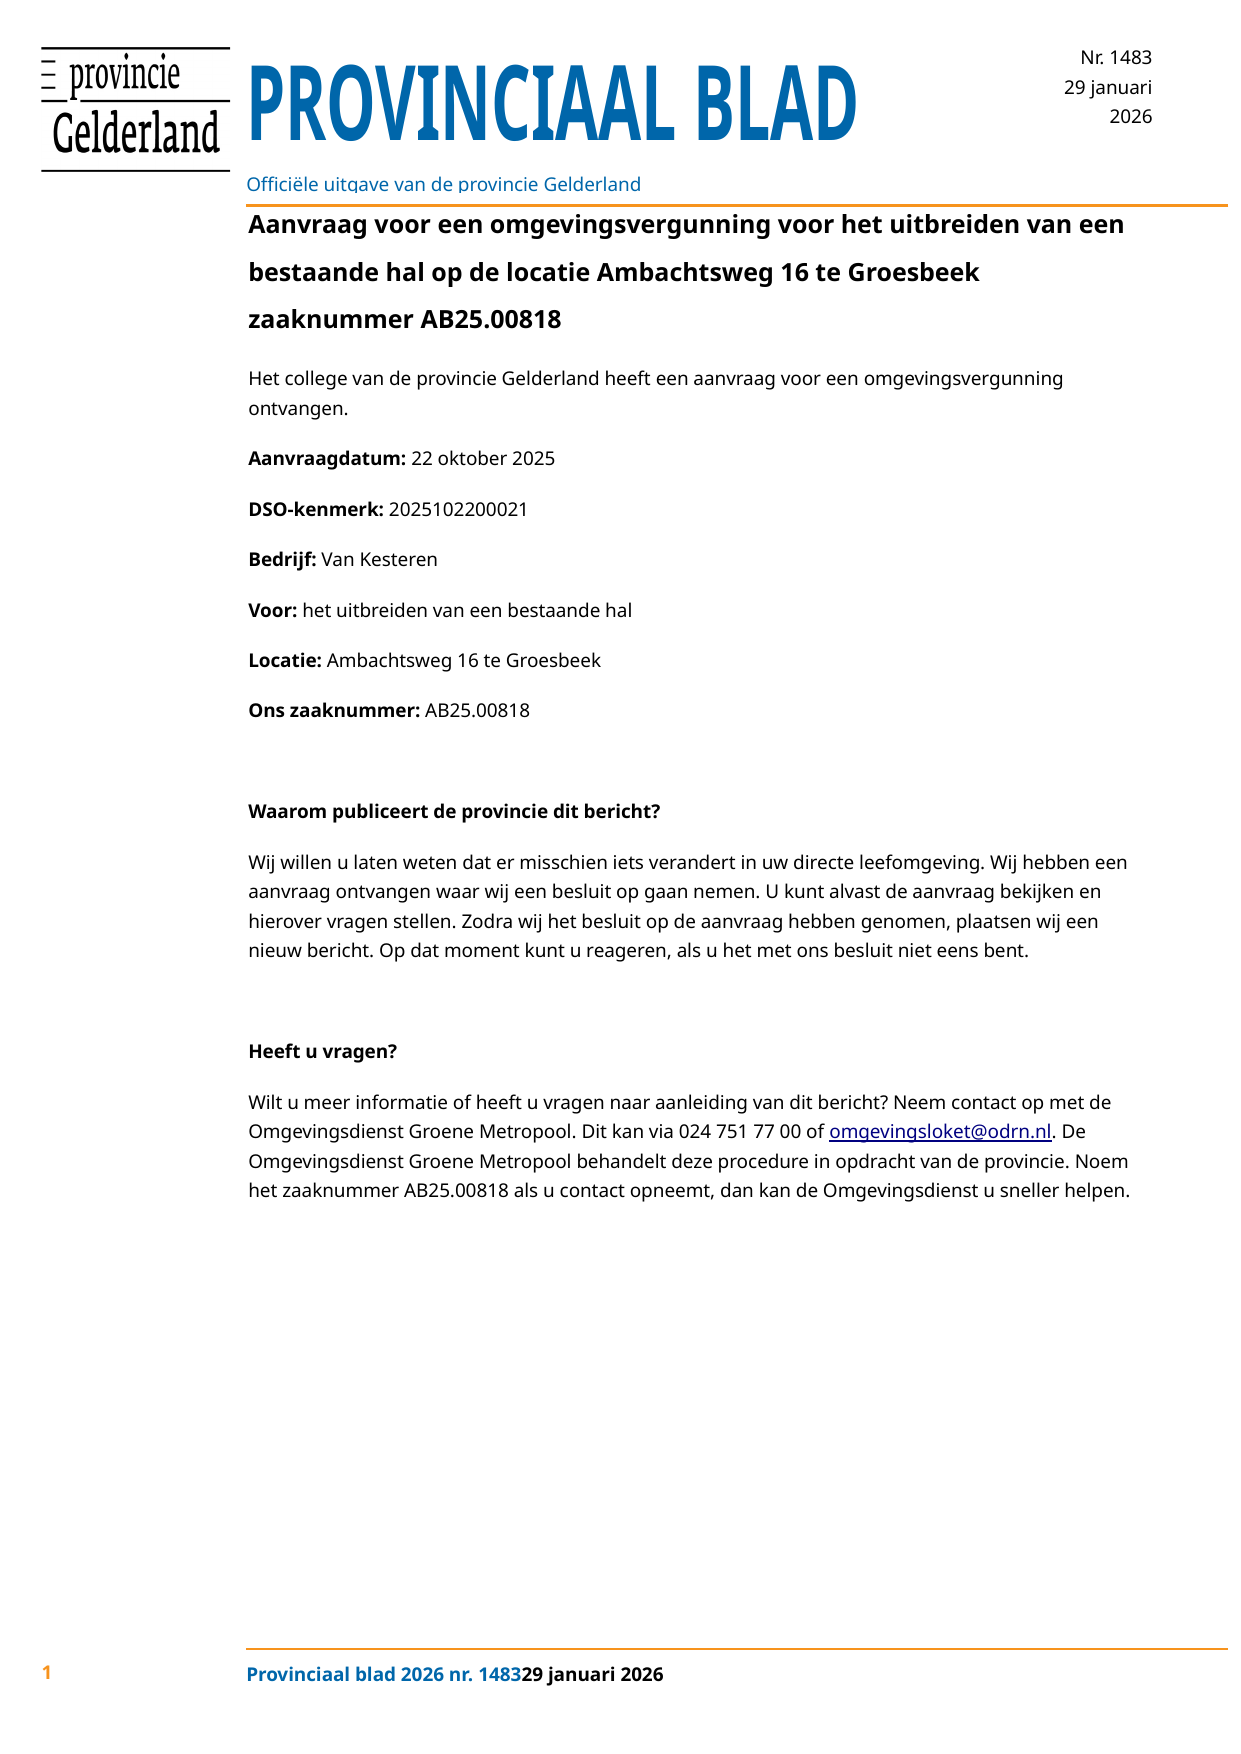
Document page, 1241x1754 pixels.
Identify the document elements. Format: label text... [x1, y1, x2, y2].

text Locatie: Ambachtsweg 16 te Groesbeek [248, 647, 1152, 673]
text Aanvraag voor een omgevingsvergunning voor het uitbreiden van een bestaande hal op de locatie Ambachtsweg 16 te Groesbeek zaaknummer AB25.00818 [248, 207, 1152, 336]
text Heeft u vragen? [248, 1038, 1152, 1064]
picture [41, 47, 231, 172]
text Waarom publiceert de provincie dit bericht? [248, 798, 1152, 824]
text Voor: het uitbreiden van een bestaande hal [248, 597, 1152, 622]
text Wilt u meer informatie of heeft u vragen naar aanleiding van dit bericht? Neem contact op met de Omgevingsdienst Groene Metropool. Dit kan via 024 751 77 00 of omgevingsloket@odrn.nl. De Omgevingsdienst Groene Metropool behandelt deze procedure in opdracht van de provincie. Noem het zaaknummer AB25.00818 als u contact opneemt, dan kan de Omgevingsdienst u sneller helpen. [248, 1089, 1152, 1203]
text Ons zaaknummer: AB25.00818 [248, 698, 1152, 723]
text Aanvraagdatum: 22 oktober 2025 [248, 446, 1152, 471]
text DSO-kenmerk: 2025102200021 [248, 496, 1152, 522]
text Het college van de provincie Gelderland heeft een aanvraag voor een omgevingsvergunning ontvangen. [248, 366, 1152, 421]
text Wij willen u laten weten dat er misschien iets verandert in uw directe leefomgeving. Wij hebben een aanvraag ontvangen waar wij een besluit op gaan nemen. U kunt alvast de aanvraag bekijken en hierover vragen stellen. Zodra wij het besluit op de aanvraag hebben genomen, plaatsen wij een nieuw bericht. Op dat moment kunt u reageren, als u het met ons besluit niet eens bent. [248, 849, 1152, 963]
text Bedrijf: Van Kesteren [248, 546, 1152, 572]
